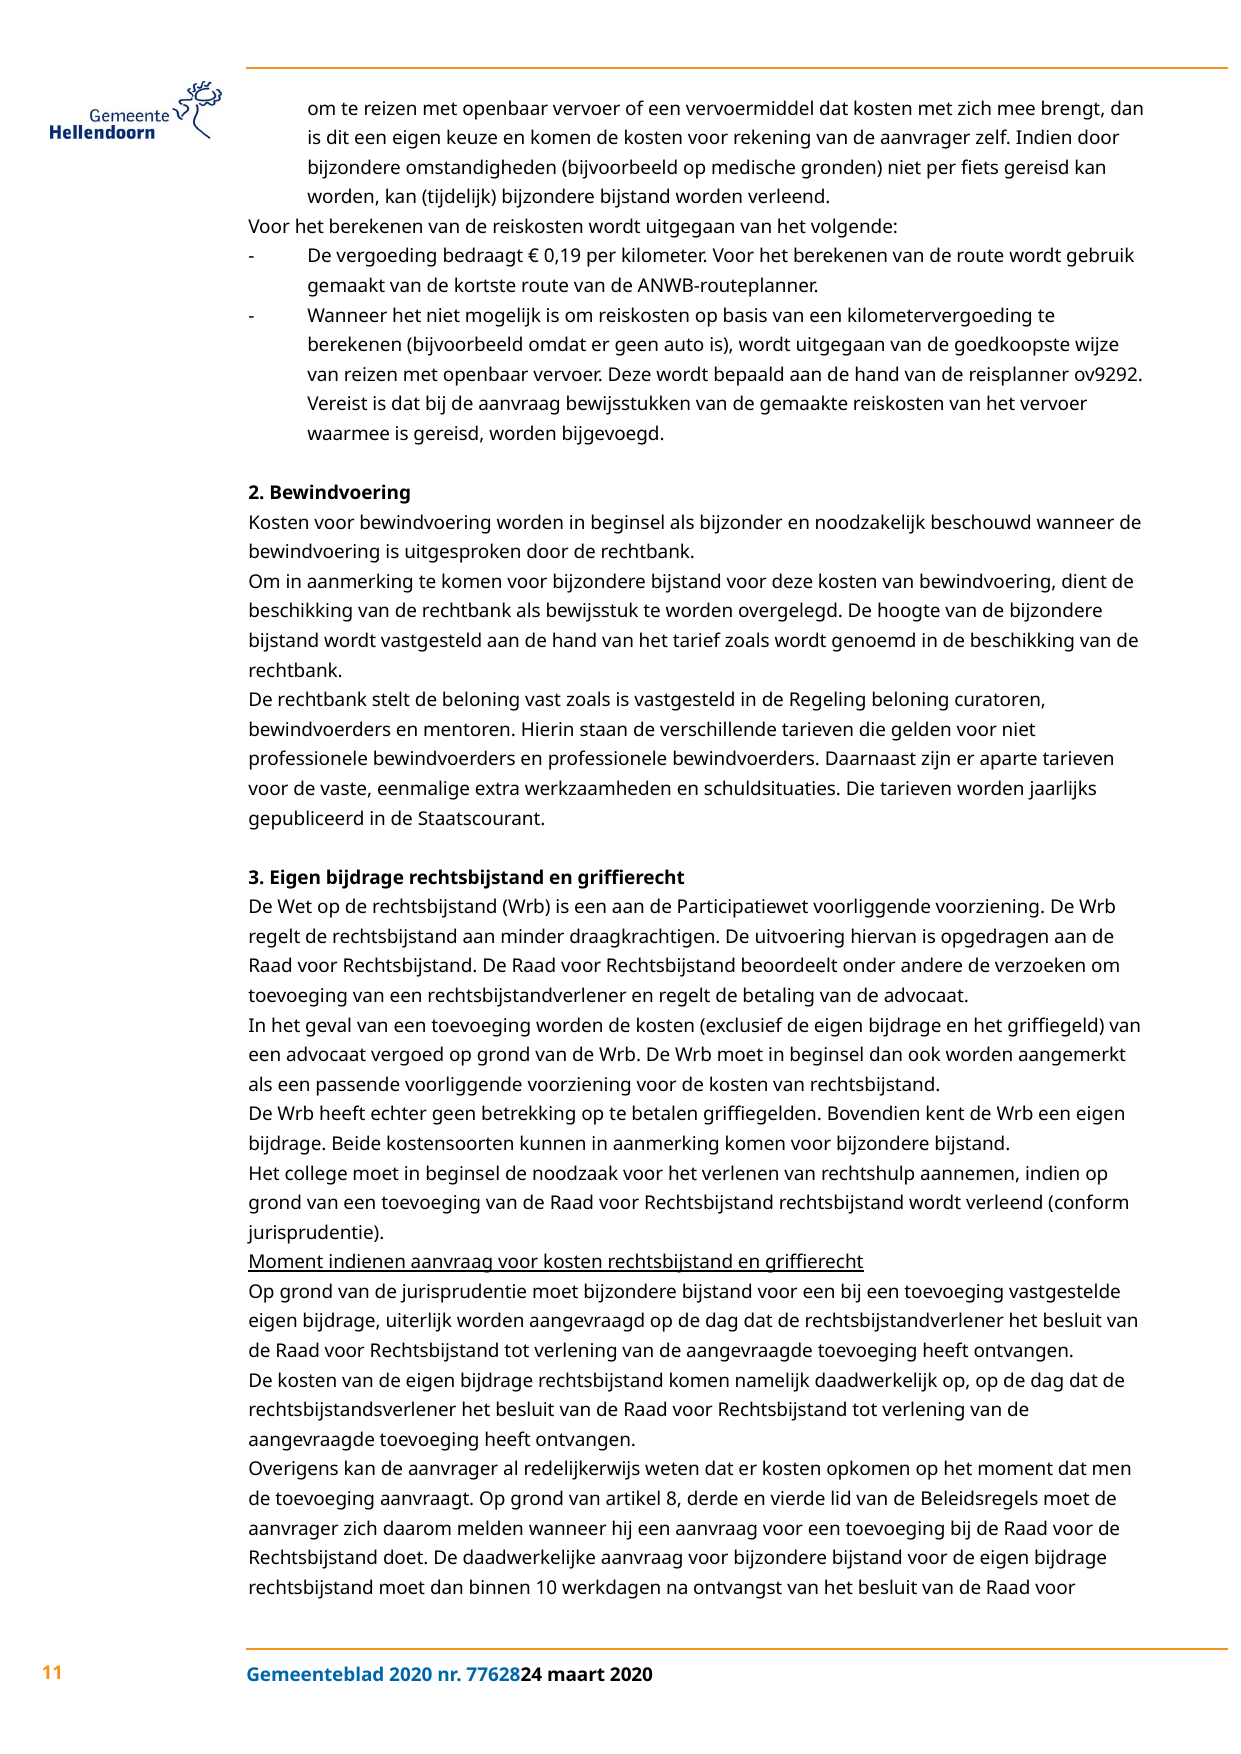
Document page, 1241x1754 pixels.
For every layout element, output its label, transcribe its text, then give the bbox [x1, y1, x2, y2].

text Moment indienen aanvraag voor kosten rechtsbijstand en griffierecht [248, 1248, 1152, 1274]
text Het college moet in beginsel de noodzaak voor het verlenen van rechtshulp aannemen, indien op grond van een toevoeging van de Raad voor Rechtsbijstand rechtsbijstand wordt verleend (conform jurisprudentie). [248, 1160, 1152, 1245]
text Op grond van de jurisprudentie moet bijzondere bijstand voor een bij een toevoeging vastgestelde eigen bijdrage, uiterlijk worden aangevraagd op de dag dat de rechtsbijstandverlener het besluit van de Raad voor Rechtsbijstand tot verlening van de aangevraagde toevoeging heeft ontvangen. [248, 1278, 1152, 1363]
text 2. Bewindvoering [248, 479, 1152, 505]
text Voor het berekenen van de reiskosten wordt uitgegaan van het volgende: [248, 213, 1152, 239]
list Wanneer het niet mogelijk is om reiskosten op basis van een kilometervergoeding te berekenen (bijvoorbeeld omdat er geen auto is), wordt uitgegaan van de goedkoopste wijze van reizen met openbaar vervoer. Deze wordt bepaald aan de hand van de reisplanner ov9292. Vereist is dat bij de aanvraag bewijsstukken van de gemaakte reiskosten van het vervoer waarmee is gereisd, worden bijgevoegd. [248, 302, 1152, 446]
text De Wet op de rechtsbijstand (Wrb) is een aan de Participatiewet voorliggende voorziening. De Wrb regelt de rechtsbijstand aan minder draagkrachtigen. De uitvoering hiervan is opgedragen aan de Raad voor Rechtsbijstand. De Raad voor Rechtsbijstand beoordeelt onder andere de verzoeken om toevoeging van een rechtsbijstandverlener en regelt de betaling van de advocaat. [248, 893, 1152, 1008]
list De vergoeding bedraagt € 0,19 per kilometer. Voor het berekenen van de route wordt gebruik gemaakt van de kortste route van de ANWB-routeplanner. [248, 243, 1152, 298]
text De rechtbank stelt de beloning vast zoals is vastgesteld in de Regeling beloning curatoren, bewindvoerders en mentoren. Hierin staan de verschillende tarieven die gelden voor niet professionele bewindvoerders en professionele bewindvoerders. Daarnaast zijn er aparte tarieven voor de vaste, eenmalige extra werkzaamheden en schuldsituaties. Die tarieven worden jaarlijks gepubliceerd in de Staatscourant. [248, 686, 1152, 831]
text In het geval van een toevoeging worden de kosten (exclusief de eigen bijdrage en het griffiegeld) van een advocaat vergoed op grond van de Wrb. De Wrb moet in beginsel dan ook worden aangemerkt als een passende voorliggende voorziening voor de kosten van rechtsbijstand. [248, 1012, 1152, 1097]
text De Wrb heeft echter geen betrekking op te betalen griffiegelden. Bovendien kent de Wrb een eigen bijdrage. Beide kostensoorten kunnen in aanmerking komen voor bijzondere bijstand. [248, 1101, 1152, 1156]
picture [41, 47, 231, 172]
list om te reizen met openbaar vervoer of een vervoermiddel dat kosten met zich mee brengt, dan is dit een eigen keuze en komen de kosten voor rekening van de aanvrager zelf. Indien door bijzondere omstandigheden (bijvoorbeeld op medische gronden) niet per fiets gereisd kan worden, kan (tijdelijk) bijzondere bijstand worden verleend. [248, 95, 1152, 209]
text Kosten voor bewindvoering worden in beginsel als bijzonder en noodzakelijk beschouwd wanneer de bewindvoering is uitgesproken door de rechtbank. [248, 509, 1152, 564]
text Om in aanmerking te komen voor bijzondere bijstand voor deze kosten van bewindvoering, dient de beschikking van de rechtbank als bewijsstuk te worden overgelegd. De hoogte van de bijzondere bijstand wordt vastgesteld aan de hand van het tarief zoals wordt genoemd in de beschikking van de rechtbank. [248, 568, 1152, 683]
text 3. Eigen bijdrage rechtsbijstand en griffierecht [248, 864, 1152, 890]
text Overigens kan de aanvrager al redelijkerwijs weten dat er kosten opkomen op het moment dat men de toevoeging aanvraagt. Op grond van artikel 8, derde en vierde lid van de Beleidsregels moet de aanvrager zich daarom melden wanneer hij een aanvraag voor een toevoeging bij de Raad voor de Rechtsbijstand doet. De daadwerkelijke aanvraag voor bijzondere bijstand voor de eigen bijdrage rechtsbijstand moet dan binnen 10 werkdagen na ontvangst van het besluit van de Raad voor [248, 1456, 1152, 1600]
text De kosten van de eigen bijdrage rechtsbijstand komen namelijk daadwerkelijk op, op de dag dat de rechtsbijstandsverlener het besluit van de Raad voor Rechtsbijstand tot verlening van de aangevraagde toevoeging heeft ontvangen. [248, 1367, 1152, 1452]
